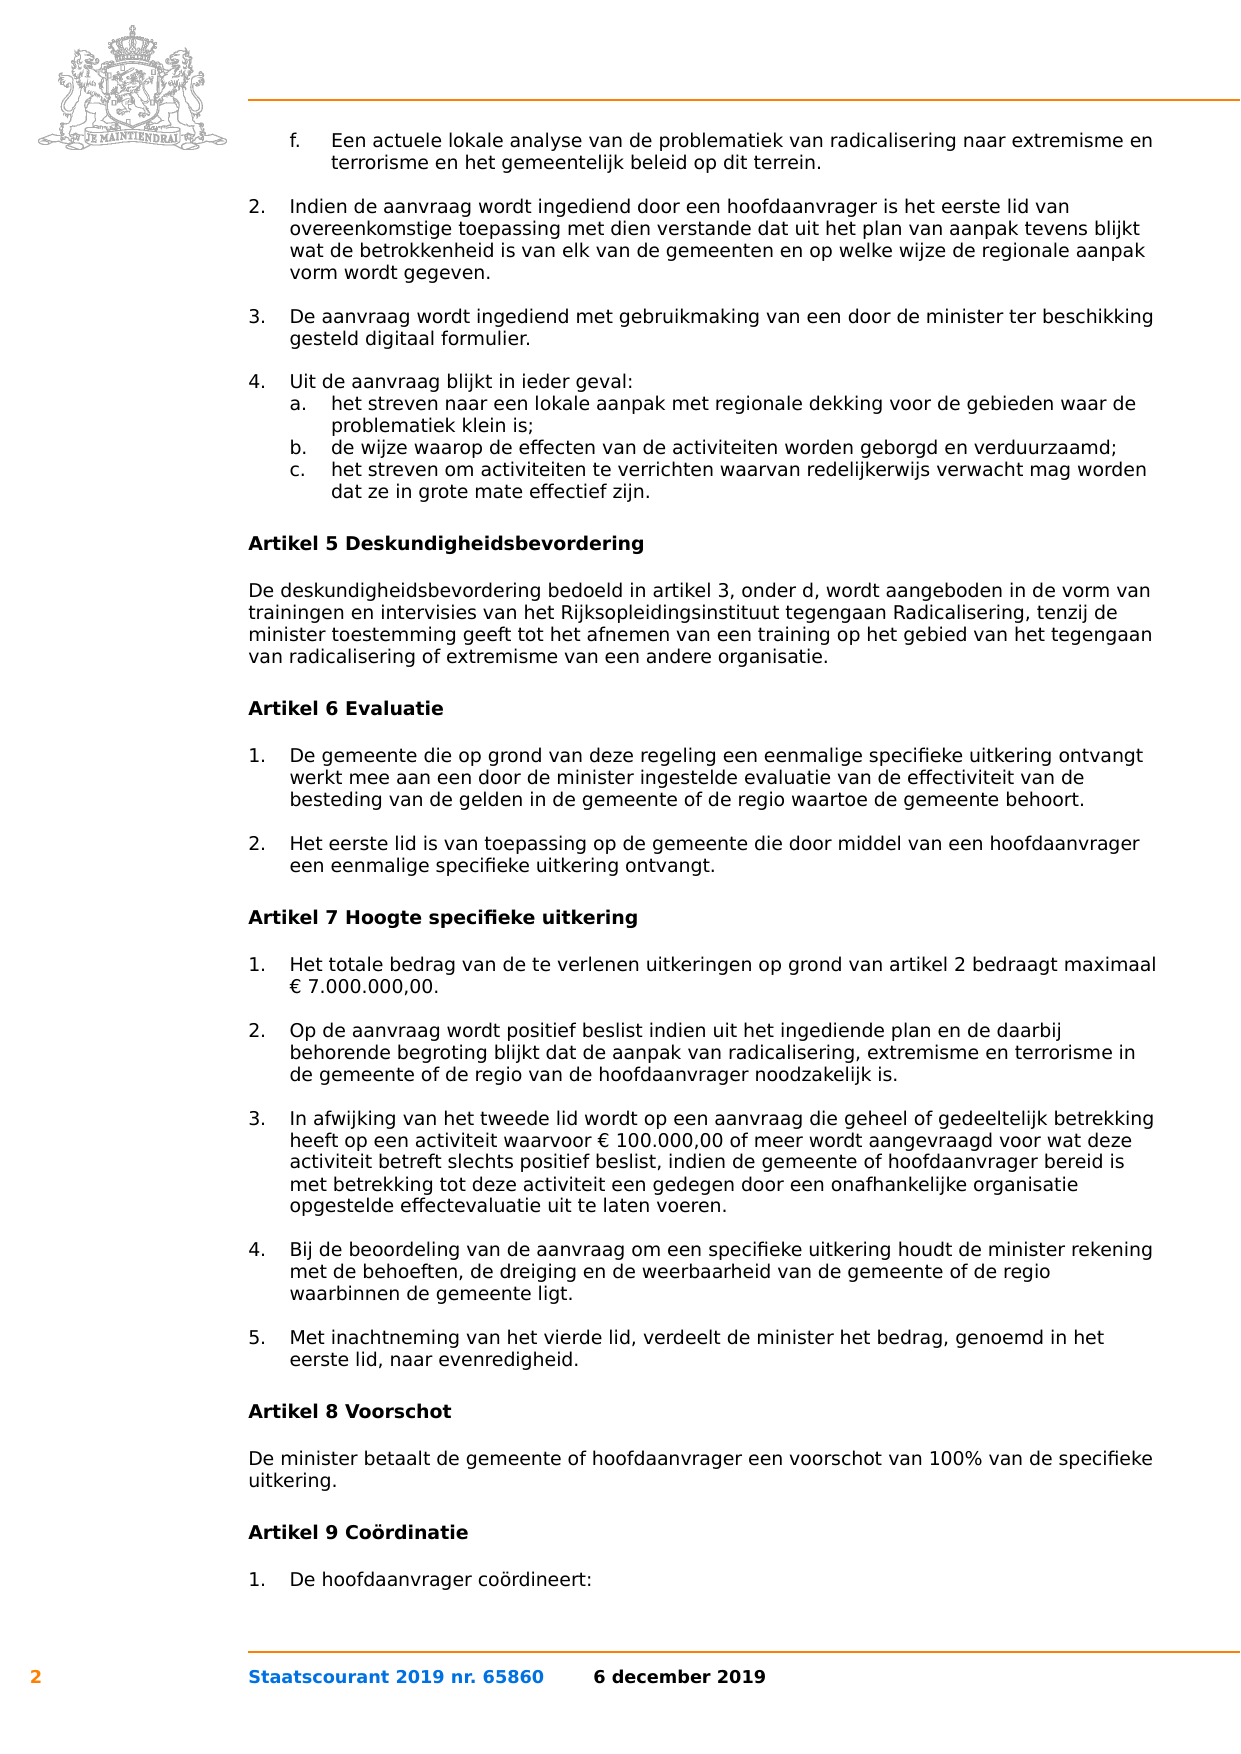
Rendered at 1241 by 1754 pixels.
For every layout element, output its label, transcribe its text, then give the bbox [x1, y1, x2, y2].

text 4. Bij de beoordeling van de aanvraag om een specifieke uitkering houdt de minister rekening met de behoeften, de dreiging en de weerbaarheid van de gemeente of de regio waarbinnen de gemeente ligt. [248, 1239, 1163, 1305]
text 5. Met inachtneming van het vierde lid, verdeelt de minister het bedrag, genoemd in het eerste lid, naar evenredigheid. [248, 1327, 1163, 1371]
text De minister betaalt de gemeente of hoofdaanvrager een voorschot van 100% van de specifieke uitkering. [248, 1448, 1163, 1492]
text De deskundigheidsbevordering bedoeld in artikel 3, onder d, wordt aangeboden in de vorm van trainingen en intervisies van het Rijksopleidingsinstituut tegengaan Radicalisering, tenzij de minister toestemming geeft tot het afnemen van een training op het gebied van het tegengaan van radicalisering of extremisme van een andere organisatie. [248, 580, 1163, 668]
picture [38, 25, 227, 150]
text 1. Het totale bedrag van de te verlenen uitkeringen op grond van artikel 2 bedraagt maximaal € 7.000.000,00. [248, 954, 1163, 998]
text f. Een actuele lokale analyse van de problematiek van radicalisering naar extremisme en terrorisme en het gemeentelijk beleid op dit terrein. [289, 130, 1163, 174]
text 3. De aanvraag wordt ingediend met gebruikmaking van een door de minister ter beschikking gesteld digitaal formulier. [248, 306, 1163, 349]
text 1. De gemeente die op grond van deze regeling een eenmalige specifieke uitkering ontvangt werkt mee aan een door de minister ingestelde evaluatie van de effectiviteit van de besteding van de gelden in de gemeente of de regio waartoe de gemeente behoort. [248, 745, 1163, 811]
text b. de wijze waarop de effecten van de activiteiten worden geborgd en verduurzaamd; [289, 437, 1163, 459]
text 2. Het eerste lid is van toepassing op de gemeente die door middel van een hoofdaanvrager een eenmalige specifieke uitkering ontvangt. [248, 833, 1163, 877]
text 3. In afwijking van het tweede lid wordt op een aanvraag die geheel of gedeeltelijk betrekking heeft op een activiteit waarvoor € 100.000,00 of meer wordt aangevraagd voor wat deze activiteit betreft slechts positief beslist, indien de gemeente of hoofdaanvrager bereid is met betrekking tot deze activiteit een gedegen door een onafhankelijke organisatie opgestelde effectevaluatie uit te laten voeren. [248, 1107, 1163, 1217]
subtitle Artikel 7 Hoogte specifieke uitkering [248, 907, 1163, 929]
text 2. Indien de aanvraag wordt ingediend door een hoofdaanvrager is het eerste lid van overeenkomstige toepassing met dien verstande dat uit het plan van aanpak tevens blijkt wat de betrokkenheid is van elk van de gemeenten en op welke wijze de regionale aanpak vorm wordt gegeven. [248, 196, 1163, 284]
subtitle Artikel 8 Voorschot [248, 1401, 1163, 1423]
text 2. Op de aanvraag wordt positief beslist indien uit het ingediende plan en de daarbij behorende begroting blijkt dat de aanpak van radicalisering, extremisme en terrorisme in de gemeente of de regio van de hoofdaanvrager noodzakelijk is. [248, 1020, 1163, 1086]
subtitle Artikel 5 Deskundigheidsbevordering [248, 533, 1163, 555]
text 4. Uit de aanvraag blijkt in ieder geval: [248, 371, 1163, 393]
text 1. De hoofdaanvrager coördineert: [248, 1569, 1163, 1591]
subtitle Artikel 9 Coördinatie [248, 1522, 1163, 1544]
text c. het streven om activiteiten te verrichten waarvan redelijkerwijs verwacht mag worden dat ze in grote mate effectief zijn. [289, 459, 1163, 503]
text a. het streven naar een lokale aanpak met regionale dekking voor de gebieden waar de problematiek klein is; [289, 393, 1163, 437]
subtitle Artikel 6 Evaluatie [248, 698, 1163, 720]
